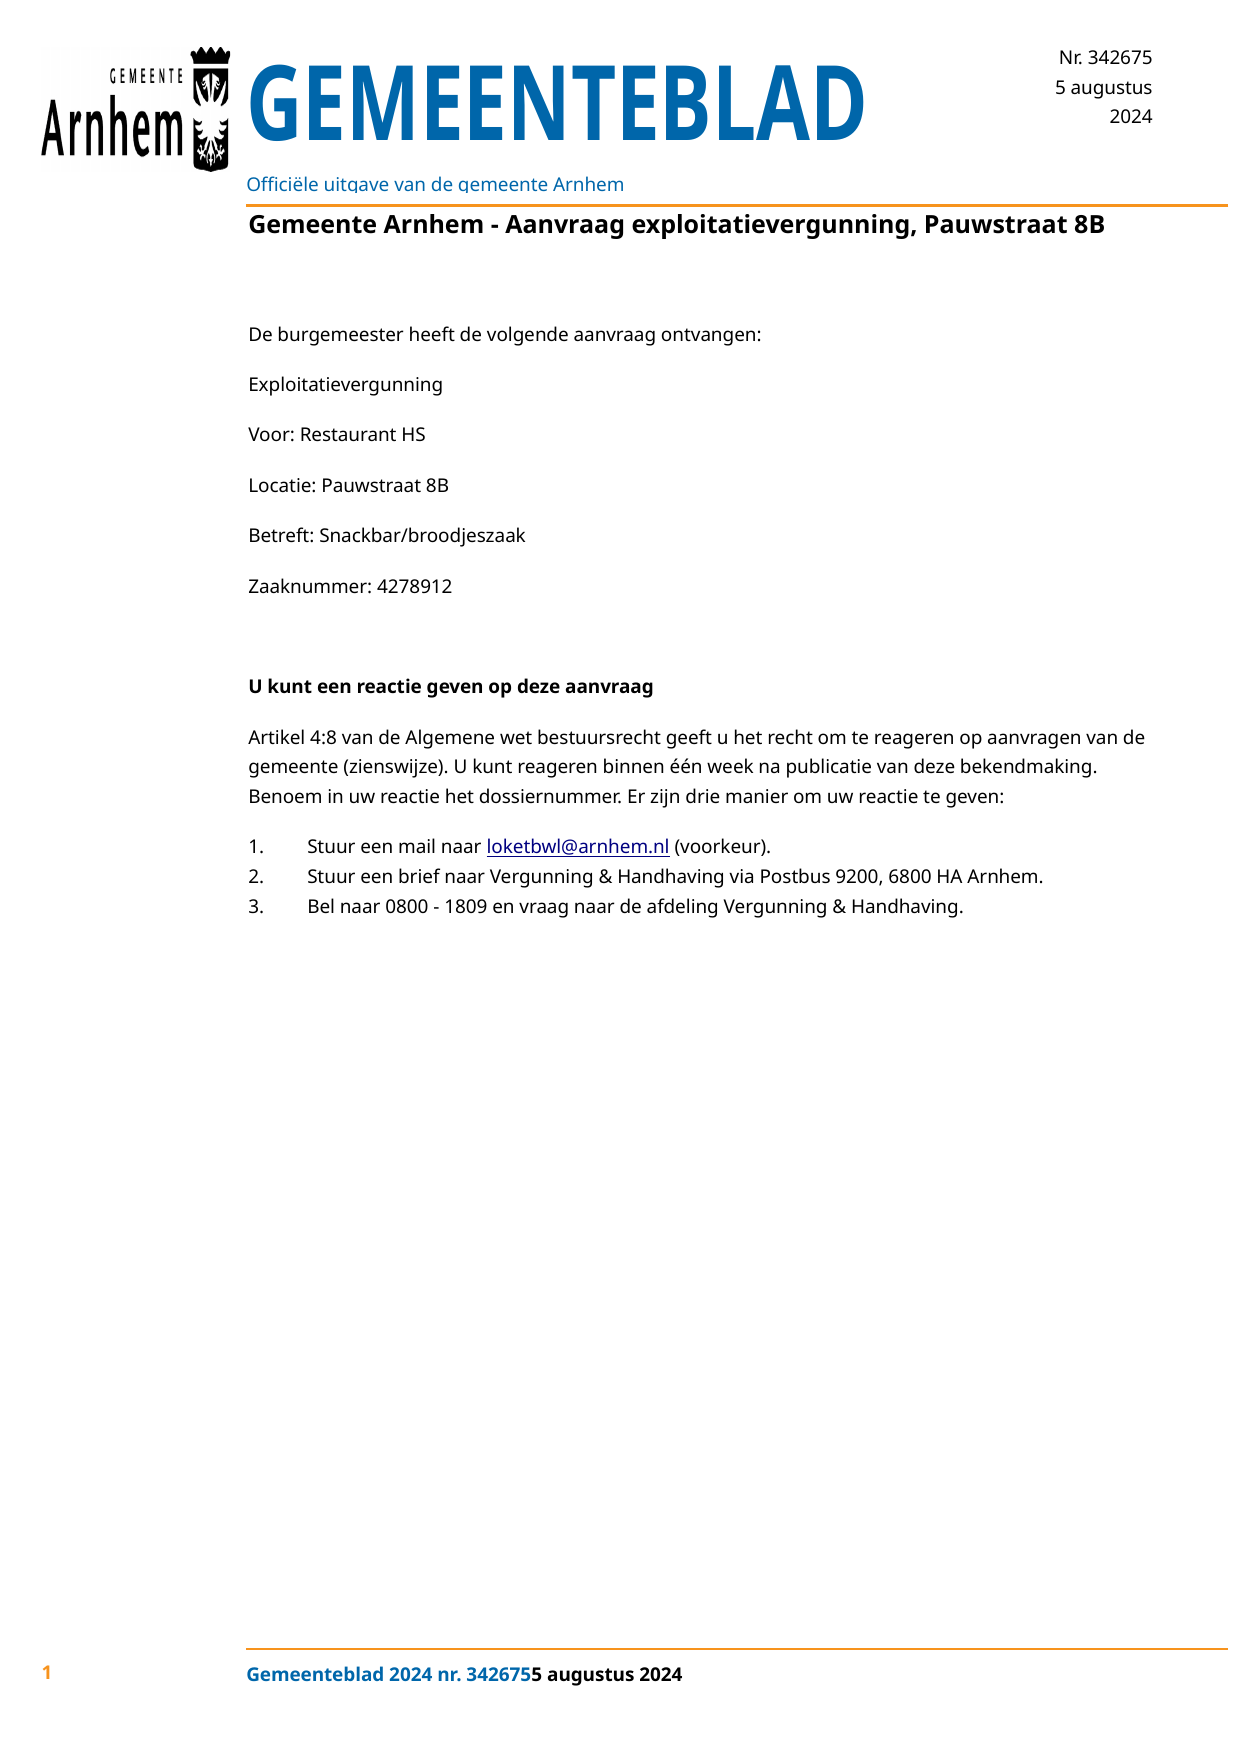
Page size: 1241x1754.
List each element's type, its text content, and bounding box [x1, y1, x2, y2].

text U kunt een reactie geven op deze aanvraag [248, 674, 1152, 699]
picture [41, 47, 231, 172]
text Exploitatievergunning [248, 371, 1152, 397]
text Gemeente Arnhem - Aanvraag exploitatievergunning, Pauwstraat 8B [248, 207, 1152, 241]
list Stuur een brief naar Vergunning & Handhaving via Postbus 9200, 6800 HA Arnhem. [248, 863, 1152, 889]
text Betreft: Snackbar/broodjeszaak [248, 522, 1152, 548]
text Locatie: Pauwstraat 8B [248, 472, 1152, 498]
text Artikel 4:8 van de Algemene wet bestuursrecht geeft u het recht om te reageren op aanvragen van de gemeente (zienswijze). U kunt reageren binnen één week na publicatie van deze bekendmaking. Benoem in uw reactie het dossiernummer. Er zijn drie manier om uw reactie te geven: [248, 724, 1152, 809]
list Bel naar 0800 - 1809 en vraag naar de afdeling Vergunning & Handhaving. [248, 893, 1152, 918]
text De burgemeester heeft de volgende aanvraag ontvangen: [248, 321, 1152, 346]
text Voor: Restaurant HS [248, 422, 1152, 447]
text Zaaknummer: 4278912 [248, 573, 1152, 598]
list Stuur een mail naar loketbwl@arnhem.nl (voorkeur). [248, 834, 1152, 859]
